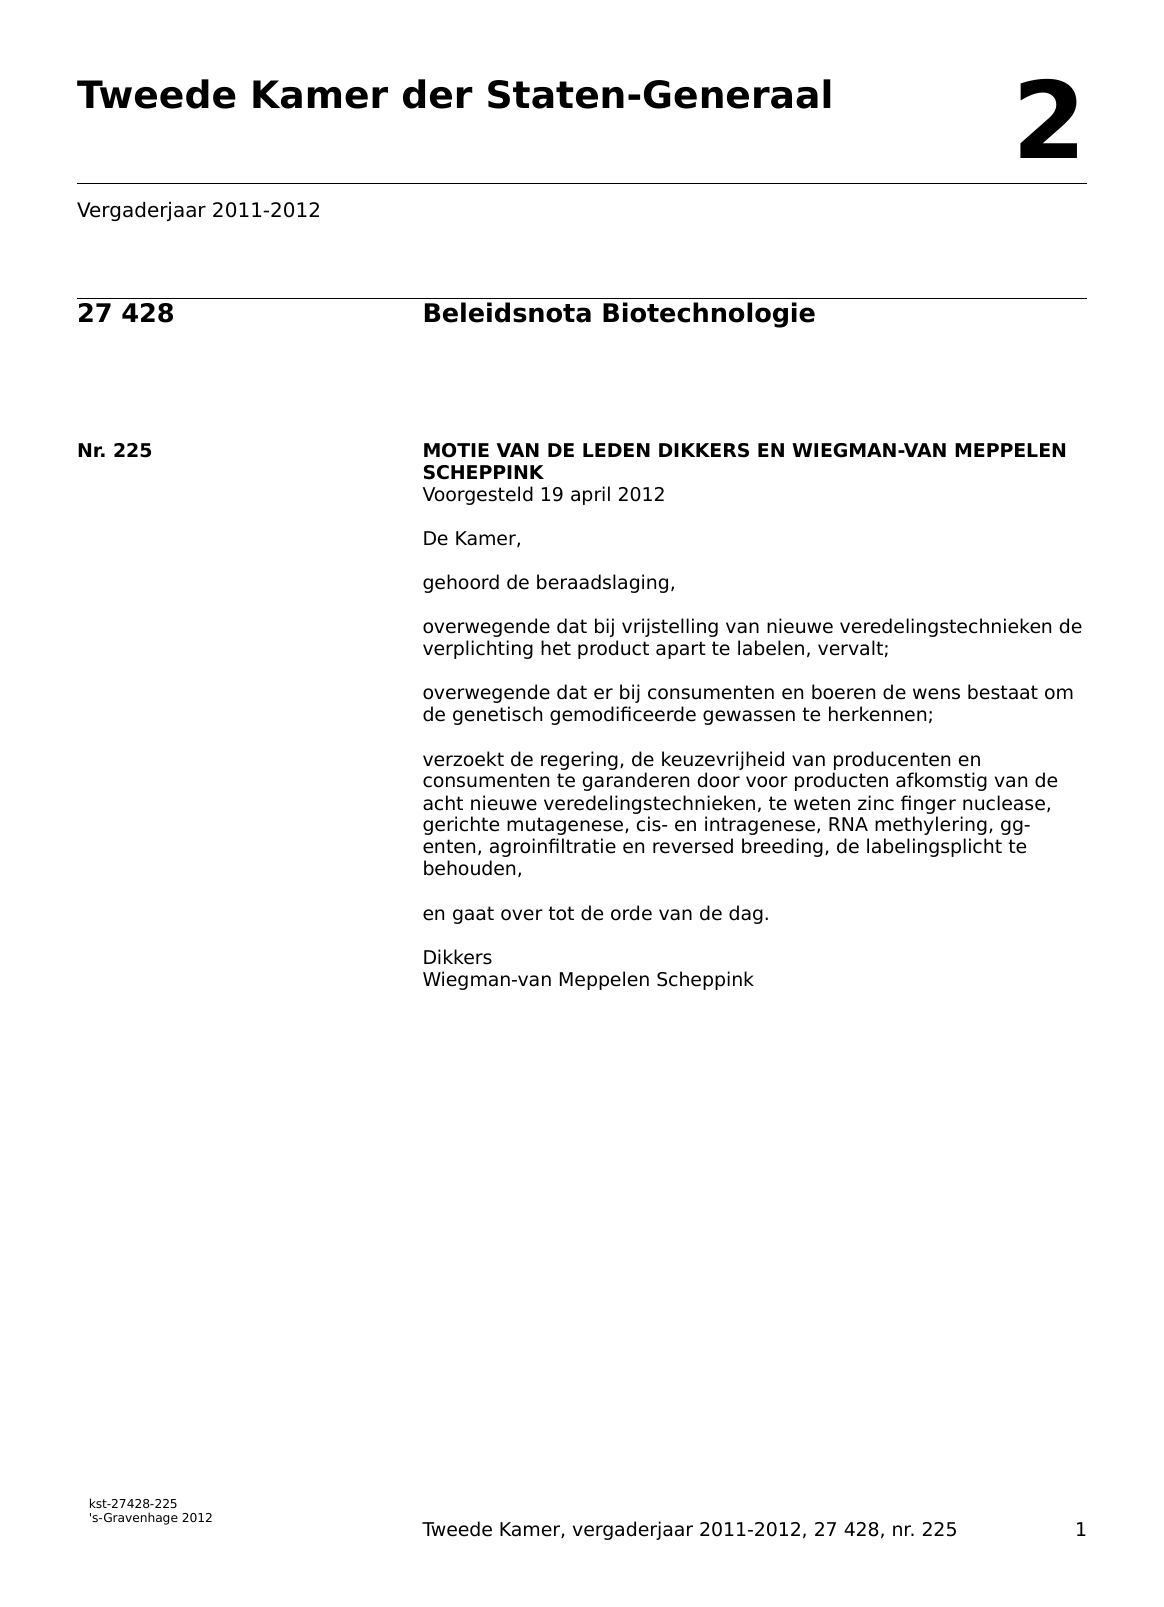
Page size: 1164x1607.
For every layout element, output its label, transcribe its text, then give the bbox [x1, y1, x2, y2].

text gehoord de beraadslaging, [422, 572, 1087, 594]
text overwegende dat er bij consumenten en boeren de wens bestaat om de genetisch gemodificeerde gewassen te herkennen; [422, 682, 1087, 726]
table_header 2 [886, 59, 1087, 183]
text kst-27428-225 [88, 1497, 323, 1511]
text Dikkers [422, 947, 1087, 969]
table_header Tweede Kamer der Staten-Generaal [77, 59, 886, 183]
text Voorgesteld 19 april 2012 [422, 484, 1087, 506]
table_cell Vergaderjaar 2011-2012 [77, 184, 1087, 298]
subtitle 27 428 Beleidsnota Biotechnologie [77, 299, 1087, 329]
text overwegende dat bij vrijstelling van nieuwe veredelingstechnieken de verplichting het product apart te labelen, vervalt; [422, 616, 1087, 660]
subtitle Nr. 225 MOTIE VAN DE LEDEN DIKKERS EN WIEGMAN-VAN MEPPELEN SCHEPPINK [77, 440, 1087, 484]
text Wiegman-van Meppelen Scheppink [422, 969, 1087, 991]
text en gaat over tot de orde van de dag. [422, 902, 1087, 924]
text 's-Gravenhage 2012 [88, 1511, 323, 1525]
text verzoekt de regering, de keuzevrijheid van producenten en consumenten te garanderen door voor producten afkomstig van de acht nieuwe veredelingstechnieken, te weten zinc finger nuclease, gerichte mutagenese, cis- en intragenese, RNA methylering, gg-enten, agroinfiltratie en reversed breeding, de labelingsplicht te behouden, [422, 748, 1087, 880]
text De Kamer, [422, 528, 1087, 550]
